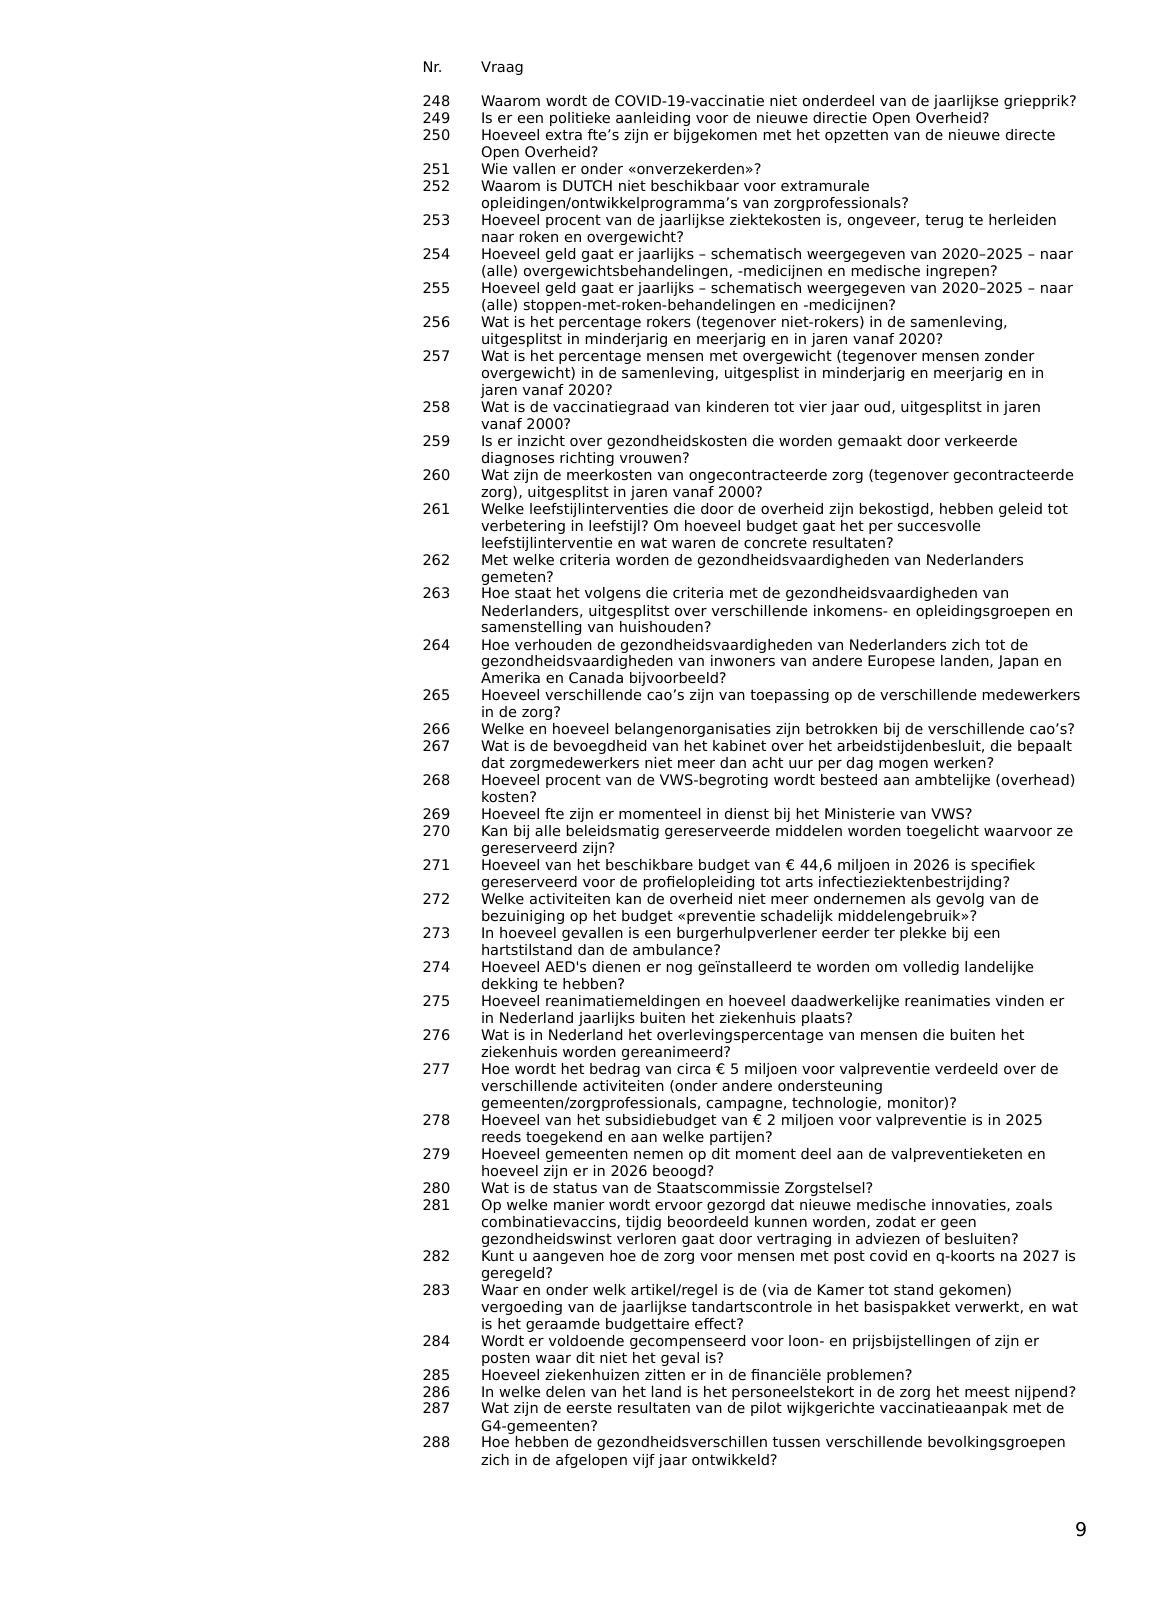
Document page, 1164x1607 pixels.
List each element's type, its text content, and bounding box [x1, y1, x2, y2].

table_header Nr. [422, 59, 475, 76]
table_cell 286 [422, 1384, 475, 1400]
table_cell Wordt er voldoende gecompenseerd voor loon- en prijsbijstellingen of zijn er posten waar dit niet het geval is? [475, 1333, 1087, 1366]
table_cell Hoe staat het volgens die criteria met de gezondheidsvaardigheden van Nederlanders, uitgesplitst over verschillende inkomens- en opleidingsgroepen en samenstelling van huishouden? [475, 585, 1087, 636]
table_cell 263 [422, 585, 475, 636]
table_cell [475, 76, 1087, 93]
table_cell Kan bij alle beleidsmatig gereserveerde middelen worden toegelicht waarvoor ze gereserveerd zijn? [475, 823, 1087, 857]
table_cell 287 [422, 1400, 475, 1434]
table_cell 253 [422, 212, 475, 246]
table_cell Welke en hoeveel belangenorganisaties zijn betrokken bij de verschillende cao’s? [475, 721, 1087, 738]
table_cell Hoeveel geld gaat er jaarlijks – schematisch weergegeven van 2020–2025 – naar (alle) stoppen-met-roken-behandelingen en -medicijnen? [475, 280, 1087, 314]
table_cell 257 [422, 348, 475, 399]
table_cell Hoeveel ziekenhuizen zitten er in de financiële problemen? [475, 1366, 1087, 1383]
table_cell 256 [422, 314, 475, 348]
table_header Vraag [475, 59, 1087, 76]
table_cell Hoeveel van het beschikbare budget van € 44,6 miljoen in 2026 is specifiek gereserveerd voor de profielopleiding tot arts infectieziektenbestrijding? [475, 857, 1087, 891]
table_cell Hoeveel procent van de jaarlijkse ziektekosten is, ongeveer, terug te herleiden naar roken en overgewicht? [475, 212, 1087, 246]
table_cell Hoeveel reanimatiemeldingen en hoeveel daadwerkelijke reanimaties vinden er in Nederland jaarlijks buiten het ziekenhuis plaats? [475, 993, 1087, 1027]
table_cell Met welke criteria worden de gezondheidsvaardigheden van Nederlanders gemeten? [475, 551, 1087, 585]
table_cell 255 [422, 280, 475, 314]
table_cell In welke delen van het land is het personeelstekort in de zorg het meest nijpend? [475, 1384, 1087, 1400]
table_cell 266 [422, 721, 475, 738]
table_cell Welke activiteiten kan de overheid niet meer ondernemen als gevolg van de bezuiniging op het budget «preventie schadelijk middelengebruik»? [475, 891, 1087, 925]
table_cell 278 [422, 1112, 475, 1146]
table_cell Waar en onder welk artikel/regel is de (via de Kamer tot stand gekomen) vergoeding van de jaarlijkse tandartscontrole in het basispakket verwerkt, en wat is het geraamde budgettaire effect? [475, 1282, 1087, 1332]
table_cell Hoeveel van het subsidiebudget van € 2 miljoen voor valpreventie is in 2025 reeds toegekend en aan welke partijen? [475, 1112, 1087, 1146]
table_cell [422, 76, 475, 93]
table_cell Is er inzicht over gezondheidskosten die worden gemaakt door verkeerde diagnoses richting vrouwen? [475, 433, 1087, 467]
table_cell 269 [422, 806, 475, 823]
table_cell 249 [422, 110, 475, 127]
table_cell 268 [422, 772, 475, 806]
table_cell 261 [422, 501, 475, 551]
table_cell Wat is het percentage rokers (tegenover niet-rokers) in de samenleving, uitgesplitst in minderjarig en meerjarig en in jaren vanaf 2020? [475, 314, 1087, 348]
table_cell Wat zijn de meerkosten van ongecontracteerde zorg (tegenover gecontracteerde zorg), uitgesplitst in jaren vanaf 2000? [475, 467, 1087, 501]
table_cell Hoeveel fte zijn er momenteel in dienst bij het Ministerie van VWS? [475, 806, 1087, 823]
table_cell 275 [422, 993, 475, 1027]
table_cell 248 [422, 93, 475, 110]
table_cell Welke leefstijlinterventies die door de overheid zijn bekostigd, hebben geleid tot verbetering in leefstijl? Om hoeveel budget gaat het per succesvolle leefstijlinterventie en wat waren de concrete resultaten? [475, 501, 1087, 551]
table_cell 252 [422, 178, 475, 212]
table_cell Wat is in Nederland het overlevingspercentage van mensen die buiten het ziekenhuis worden gereanimeerd? [475, 1027, 1087, 1061]
table_cell 251 [422, 161, 475, 178]
table_cell Wat is de status van de Staatscommissie Zorgstelsel? [475, 1180, 1087, 1197]
table_cell In hoeveel gevallen is een burgerhulpverlener eerder ter plekke bij een hartstilstand dan de ambulance? [475, 925, 1087, 959]
table_cell 283 [422, 1282, 475, 1332]
table_cell 284 [422, 1333, 475, 1366]
table_cell Hoeveel procent van de VWS-begroting wordt besteed aan ambtelijke (overhead) kosten? [475, 772, 1087, 806]
table_cell Waarom is DUTCH niet beschikbaar voor extramurale opleidingen/ontwikkelprogramma’s van zorgprofessionals? [475, 178, 1087, 212]
table_cell Hoeveel extra fte’s zijn er bijgekomen met het opzetten van de nieuwe directe Open Overheid? [475, 127, 1087, 161]
table_cell Kunt u aangeven hoe de zorg voor mensen met post covid en q-koorts na 2027 is geregeld? [475, 1248, 1087, 1282]
table_cell 264 [422, 636, 475, 687]
table_cell Hoeveel verschillende cao’s zijn van toepassing op de verschillende medewerkers in de zorg? [475, 687, 1087, 721]
table_cell 274 [422, 959, 475, 993]
table_cell 258 [422, 399, 475, 433]
table_cell 279 [422, 1146, 475, 1180]
table_cell 288 [422, 1434, 475, 1468]
table_cell Hoeveel AED's dienen er nog geïnstalleerd te worden om volledig landelijke dekking te hebben? [475, 959, 1087, 993]
table_cell Hoeveel geld gaat er jaarlijks – schematisch weergegeven van 2020–2025 – naar (alle) overgewichtsbehandelingen, -medicijnen en medische ingrepen? [475, 246, 1087, 280]
table_cell 276 [422, 1027, 475, 1061]
table_cell 250 [422, 127, 475, 161]
table_cell Is er een politieke aanleiding voor de nieuwe directie Open Overheid? [475, 110, 1087, 127]
table_cell Hoeveel gemeenten nemen op dit moment deel aan de valpreventieketen en hoeveel zijn er in 2026 beoogd? [475, 1146, 1087, 1180]
table_cell Hoe verhouden de gezondheidsvaardigheden van Nederlanders zich tot de gezondheidsvaardigheden van inwoners van andere Europese landen, Japan en Amerika en Canada bijvoorbeeld? [475, 636, 1087, 687]
table_cell 270 [422, 823, 475, 857]
table_cell 271 [422, 857, 475, 891]
table_cell Hoe wordt het bedrag van circa € 5 miljoen voor valpreventie verdeeld over de verschillende activiteiten (onder andere ondersteuning gemeenten/zorgprofessionals, campagne, technologie, monitor)? [475, 1061, 1087, 1112]
table_cell Wat is het percentage mensen met overgewicht (tegenover mensen zonder overgewicht) in de samenleving, uitgesplist in minderjarig en meerjarig en in jaren vanaf 2020? [475, 348, 1087, 399]
table_cell Wat is de vaccinatiegraad van kinderen tot vier jaar oud, uitgesplitst in jaren vanaf 2000? [475, 399, 1087, 433]
table_cell 277 [422, 1061, 475, 1112]
table_cell 273 [422, 925, 475, 959]
table_cell Wat zijn de eerste resultaten van de pilot wijkgerichte vaccinatieaanpak met de G4-gemeenten? [475, 1400, 1087, 1434]
table_cell Hoe hebben de gezondheidsverschillen tussen verschillende bevolkingsgroepen zich in de afgelopen vijf jaar ontwikkeld? [475, 1434, 1087, 1468]
table_cell 254 [422, 246, 475, 280]
table_cell Op welke manier wordt ervoor gezorgd dat nieuwe medische innovaties, zoals combinatievaccins, tijdig beoordeeld kunnen worden, zodat er geen gezondheidswinst verloren gaat door vertraging in adviezen of besluiten? [475, 1197, 1087, 1248]
table_cell 267 [422, 738, 475, 772]
table_cell 285 [422, 1366, 475, 1383]
table_cell Wie vallen er onder «onverzekerden»? [475, 161, 1087, 178]
table_cell 259 [422, 433, 475, 467]
table_cell 260 [422, 467, 475, 501]
table_cell 272 [422, 891, 475, 925]
table_cell 282 [422, 1248, 475, 1282]
table_cell 281 [422, 1197, 475, 1248]
table_cell 280 [422, 1180, 475, 1197]
table_cell 262 [422, 551, 475, 585]
table_cell Wat is de bevoegdheid van het kabinet over het arbeidstijdenbesluit, die bepaalt dat zorgmedewerkers niet meer dan acht uur per dag mogen werken? [475, 738, 1087, 772]
table_cell Waarom wordt de COVID-19-vaccinatie niet onderdeel van de jaarlijkse griepprik? [475, 93, 1087, 110]
table_cell 265 [422, 687, 475, 721]
